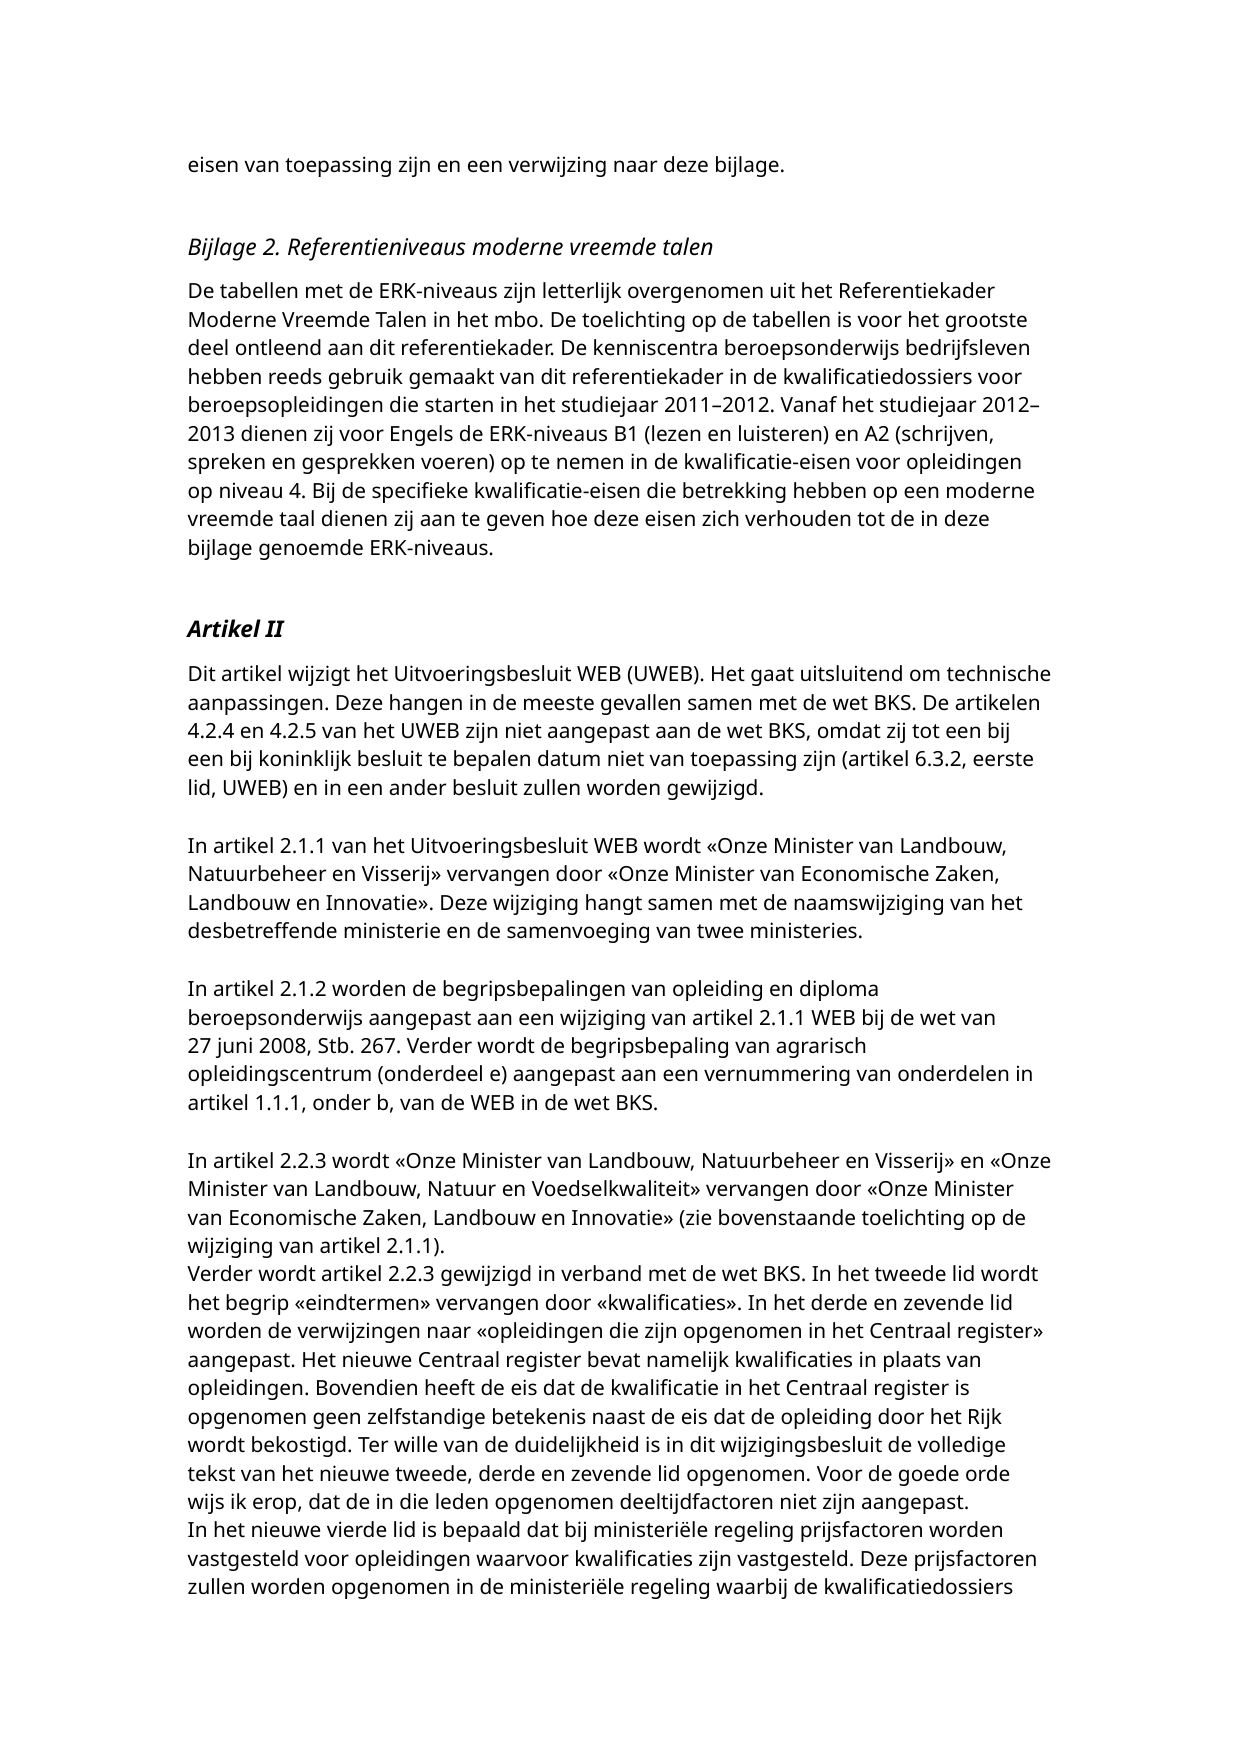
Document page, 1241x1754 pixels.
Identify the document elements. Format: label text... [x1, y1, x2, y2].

text In artikel 2.1.2 worden de begripsbepalingen van opleiding en diploma beroepsonderwijs aangepast aan een wijziging van artikel 2.1.1 WEB bij de wet van 27 juni 2008, Stb. 267. Verder wordt de begripsbepaling van agrarisch opleidingscentrum (onderdeel e) aangepast aan een vernummering van onderdelen in artikel 1.1.1, onder b, van de WEB in de wet BKS. [187, 974, 1053, 1116]
text Verder wordt artikel 2.2.3 gewijzigd in verband met de wet BKS. In het tweede lid wordt het begrip «eindtermen» vervangen door «kwalificaties». In het derde en zevende lid worden de verwijzingen naar «opleidingen die zijn opgenomen in het Centraal register» aangepast. Het nieuwe Centraal register bevat namelijk kwalificaties in plaats van opleidingen. Bovendien heeft de eis dat de kwalificatie in het Centraal register is opgenomen geen zelfstandige betekenis naast de eis dat de opleiding door het Rijk wordt bekostigd. Ter wille van de duidelijkheid is in dit wijzigingsbesluit de volledige tekst van het nieuwe tweede, derde en zevende lid opgenomen. Voor de goede orde wijs ik erop, dat de in die leden opgenomen deeltijdfactoren niet zijn aangepast. [187, 1259, 1053, 1516]
text eisen van toepassing zijn en een verwijzing naar deze bijlage. [187, 150, 1053, 178]
text Dit artikel wijzigt het Uitvoeringsbesluit WEB (UWEB). Het gaat uitsluitend om technische aanpassingen. Deze hangen in de meeste gevallen samen met de wet BKS. De artikelen 4.2.4 en 4.2.5 van het UWEB zijn niet aangepast aan de wet BKS, omdat zij tot een bij een bij koninklijk besluit te bepalen datum niet van toepassing zijn (artikel 6.3.2, eerste lid, UWEB) en in een ander besluit zullen worden gewijzigd. [187, 659, 1053, 801]
text In artikel 2.2.3 wordt «Onze Minister van Landbouw, Natuurbeheer en Visserij» en «Onze Minister van Landbouw, Natuur en Voedselkwaliteit» vervangen door «Onze Minister van Economische Zaken, Landbouw en Innovatie» (zie bovenstaande toelichting op de wijziging van artikel 2.1.1). [187, 1146, 1053, 1259]
text In artikel 2.1.1 van het Uitvoeringsbesluit WEB wordt «Onze Minister van Landbouw, Natuurbeheer en Visserij» vervangen door «Onze Minister van Economische Zaken, Landbouw en Innovatie». Deze wijziging hangt samen met de naamswijziging van het desbetreffende ministerie en de samenvoeging van twee ministeries. [187, 831, 1053, 945]
subtitle Artikel II [187, 613, 1053, 644]
text De tabellen met de ERK-niveaus zijn letterlijk overgenomen uit het Referentiekader Moderne Vreemde Talen in het mbo. De toelichting op de tabellen is voor het grootste deel ontleend aan dit referentiekader. De kenniscentra beroepsonderwijs bedrijfsleven hebben reeds gebruik gemaakt van dit referentiekader in de kwalificatiedossiers voor beroepsopleidingen die starten in het studiejaar 2011–2012. Vanaf het studiejaar 2012–2013 dienen zij voor Engels de ERK-niveaus B1 (lezen en luisteren) en A2 (schrijven, spreken en gesprekken voeren) op te nemen in de kwalificatie-eisen voor opleidingen op niveau 4. Bij de specifieke kwalificatie-eisen die betrekking hebben op een moderne vreemde taal dienen zij aan te geven hoe deze eisen zich verhouden tot de in deze bijlage genoemde ERK-niveaus. [187, 277, 1053, 561]
text In het nieuwe vierde lid is bepaald dat bij ministeriële regeling prijsfactoren worden vastgesteld voor opleidingen waarvoor kwalificaties zijn vastgesteld. Deze prijsfactoren zullen worden opgenomen in de ministeriële regeling waarbij de kwalificatiedossiers [187, 1516, 1053, 1601]
subtitle Bijlage 2. Referentieniveaus moderne vreemde talen [187, 230, 1053, 262]
